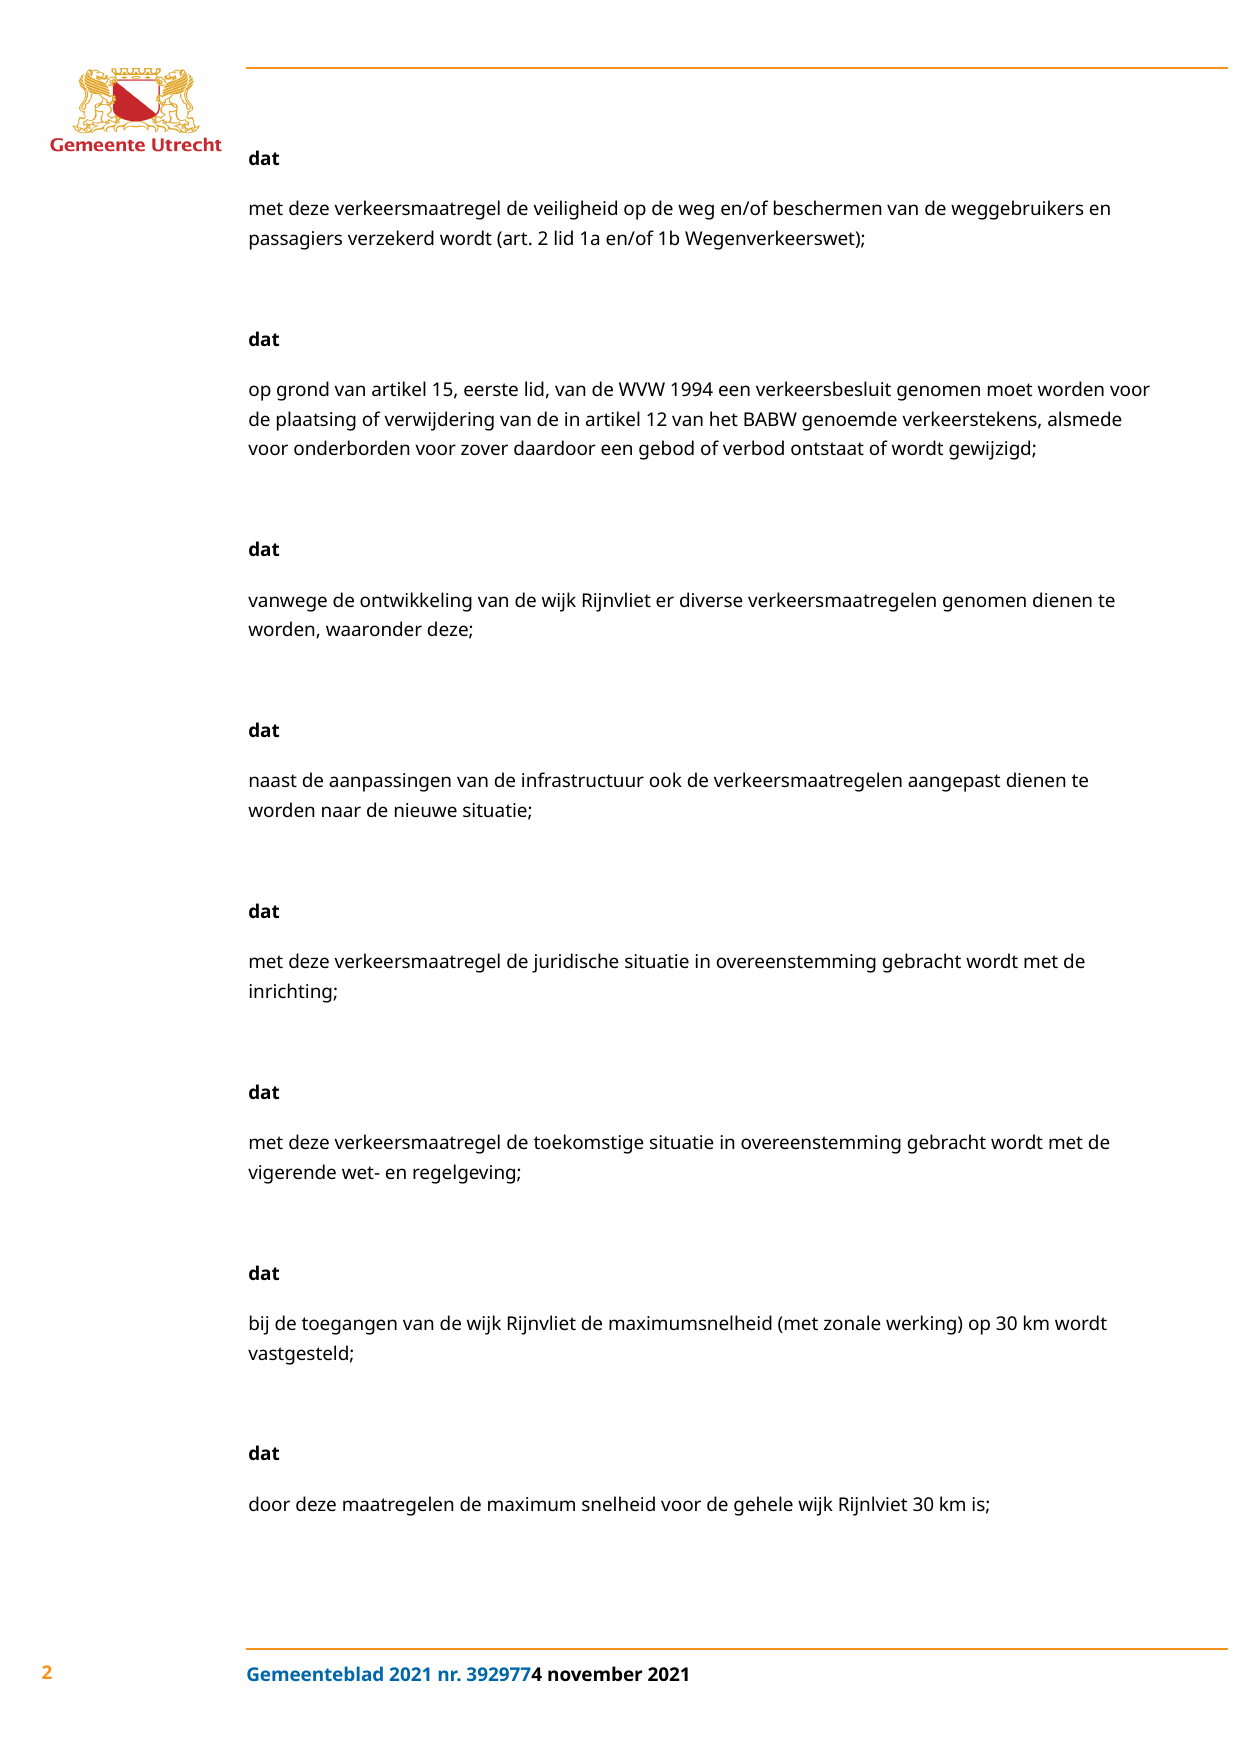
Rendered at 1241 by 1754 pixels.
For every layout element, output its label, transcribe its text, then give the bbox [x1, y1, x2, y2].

text met deze verkeersmaatregel de veiligheid op de weg en/of beschermen van de weggebruikers en passagiers verzekerd wordt (art. 2 lid 1a en/of 1b Wegenverkeerswet); [248, 196, 1152, 251]
text met deze verkeersmaatregel de toekomstige situatie in overeenstemming gebracht wordt met de vigerende wet- en regelgeving; [248, 1129, 1152, 1185]
picture [41, 47, 231, 172]
text dat [248, 536, 1152, 562]
text dat [248, 326, 1152, 352]
text dat [248, 1441, 1152, 1466]
text naast de aanpassingen van de infrastructuur ook de verkeersmaatregelen aangepast dienen te worden naar de nieuwe situatie; [248, 768, 1152, 823]
text dat [248, 898, 1152, 924]
text bij de toegangen van de wijk Rijnvliet de maximumsnelheid (met zonale werking) op 30 km wordt vastgesteld; [248, 1310, 1152, 1366]
text dat [248, 145, 1152, 171]
text met deze verkeersmaatregel de juridische situatie in overeenstemming gebracht wordt met de inrichting; [248, 948, 1152, 1004]
text dat [248, 717, 1152, 743]
text door deze maatregelen de maximum snelheid voor de gehele wijk Rijnlviet 30 km is; [248, 1491, 1152, 1517]
text dat [248, 1260, 1152, 1286]
text dat [248, 1079, 1152, 1105]
text op grond van artikel 15, eerste lid, van de WVW 1994 een verkeersbesluit genomen moet worden voor de plaatsing of verwijdering van de in artikel 12 van het BABW genoemde verkeerstekens, alsmede voor onderborden voor zover daardoor een gebod of verbod ontstaat of wordt gewijzigd; [248, 376, 1152, 461]
text vanwege de ontwikkeling van de wijk Rijnvliet er diverse verkeersmaatregelen genomen dienen te worden, waaronder deze; [248, 587, 1152, 642]
